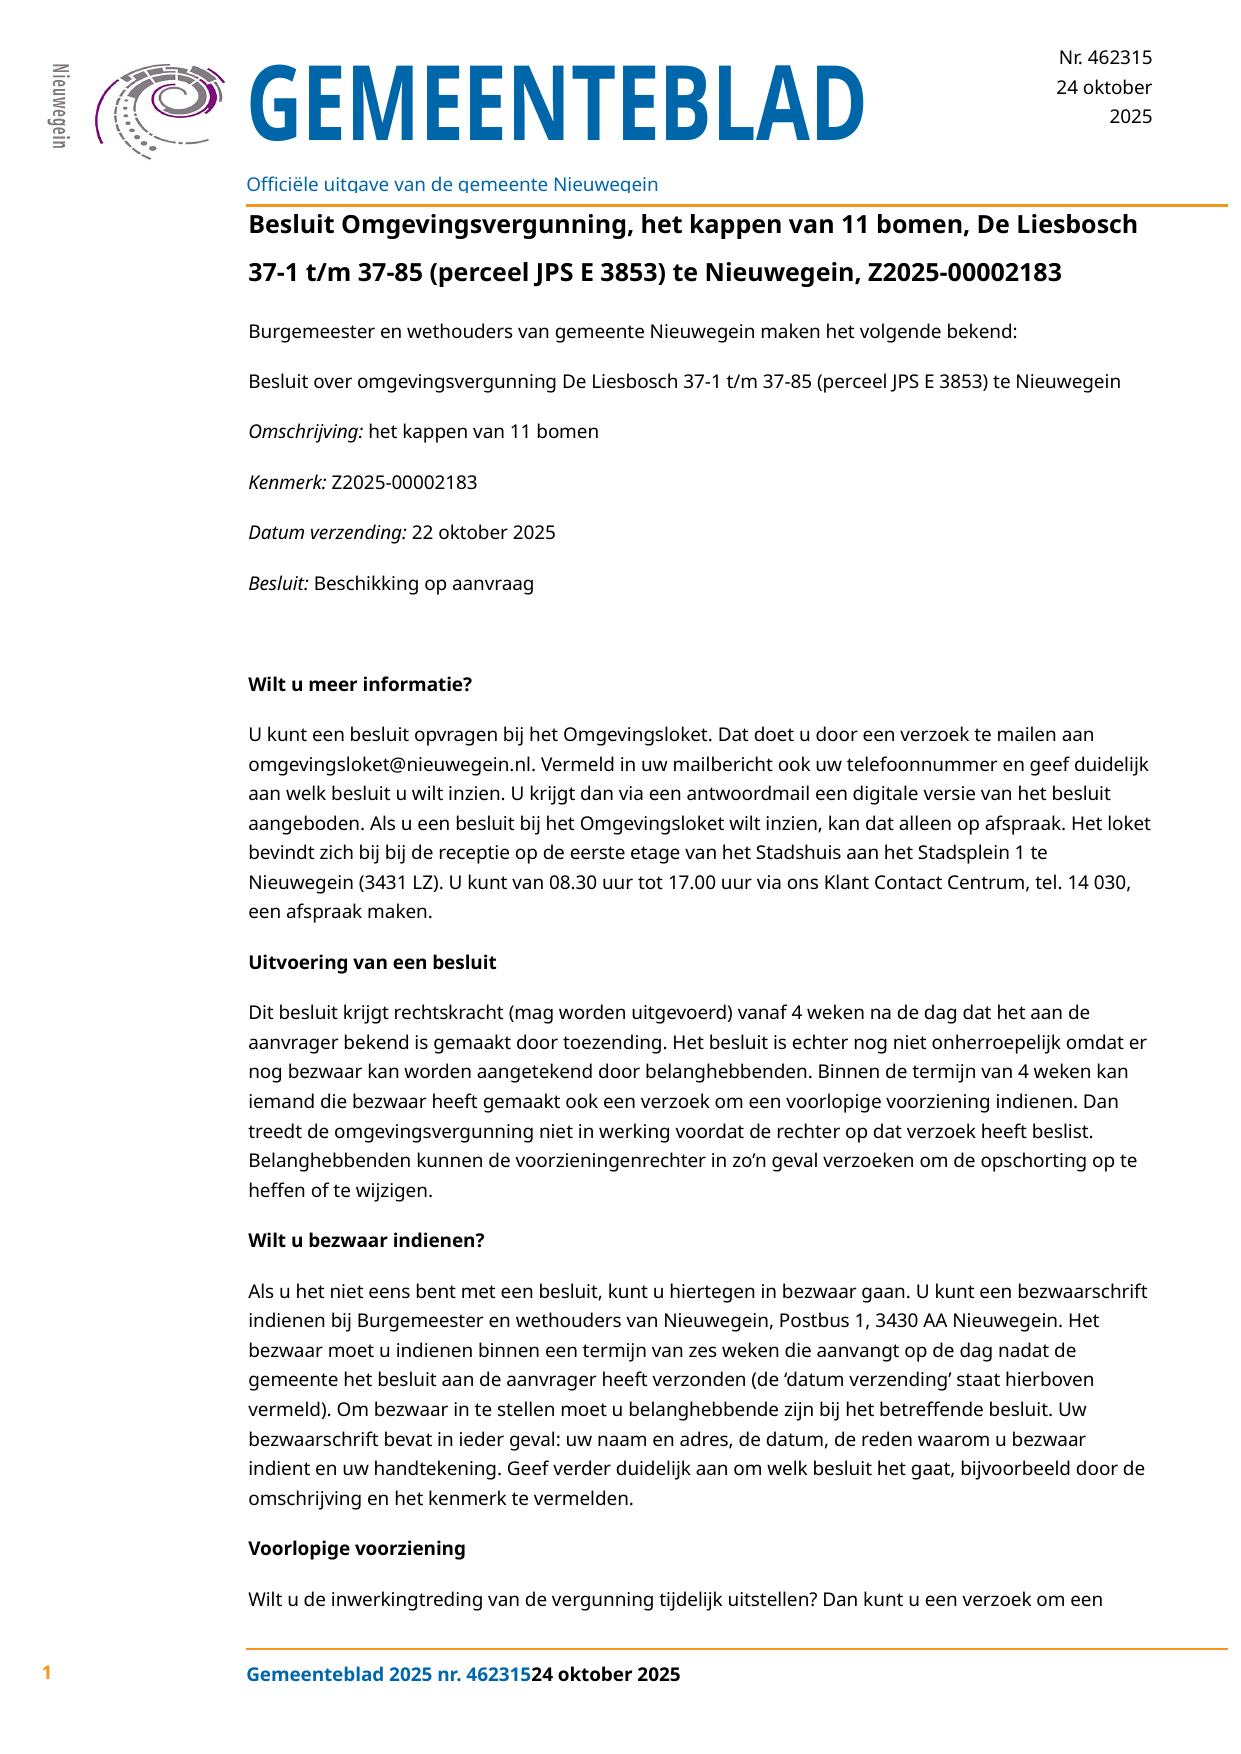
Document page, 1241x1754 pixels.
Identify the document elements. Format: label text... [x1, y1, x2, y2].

text Als u het niet eens bent met een besluit, kunt u hiertegen in bezwaar gaan. U kunt een bezwaarschrift indienen bij Burgemeester en wethouders van Nieuwegein, Postbus 1, 3430 AA Nieuwegein. Het bezwaar moet u indienen binnen een termijn van zes weken die aanvangt op de dag nadat de gemeente het besluit aan de aanvrager heeft verzonden (de ‘datum verzending’ staat hierboven vermeld). Om bezwaar in te stellen moet u belanghebbende zijn bij het betreffende besluit. Uw bezwaarschrift bevat in ieder geval: uw naam en adres, de datum, de reden waarom u bezwaar indient en uw handtekening. Geef verder duidelijk aan om welk besluit het gaat, bijvoorbeeld door de omschrijving en het kenmerk te vermelden. [248, 1278, 1152, 1511]
text Dit besluit krijgt rechtskracht (mag worden uitgevoerd) vanaf 4 weken na de dag dat het aan de aanvrager bekend is gemaakt door toezending. Het besluit is echter nog niet onherroepelijk omdat er nog bezwaar kan worden aangetekend door belanghebbenden. Binnen de termijn van 4 weken kan iemand die bezwaar heeft gemaakt ook een verzoek om een voorlopige voorziening indienen. Dan treedt de omgevingsvergunning niet in werking voordat de rechter op dat verzoek heeft beslist. Belanghebbenden kunnen de voorzieningenrechter in zo’n geval verzoeken om de opschorting op te heffen of te wijzigen. [248, 999, 1152, 1203]
text Uitvoering van een besluit [248, 949, 1152, 975]
text Kenmerk: Z2025-00002183 [248, 469, 1152, 495]
text Wilt u bezwaar indienen? [248, 1227, 1152, 1253]
picture [41, 47, 231, 172]
text Besluit: Beschikking op aanvraag [248, 570, 1152, 596]
text Besluit over omgevingsvergunning De Liesbosch 37-1 t/m 37-85 (perceel JPS E 3853) te Nieuwegein [248, 368, 1152, 394]
text Datum verzending: 22 oktober 2025 [248, 519, 1152, 545]
text Wilt u de inwerkingtreding van de vergunning tijdelijk uitstellen? Dan kunt u een verzoek om een [248, 1586, 1152, 1612]
text Besluit Omgevingsvergunning, het kappen van 11 bomen, De Liesbosch 37-1 t/m 37-85 (perceel JPS E 3853) te Nieuwegein, Z2025-00002183 [248, 207, 1152, 288]
text Wilt u meer informatie? [248, 671, 1152, 697]
text Voorlopige voorziening [248, 1535, 1152, 1561]
text Burgemeester en wethouders van gemeente Nieuwegein maken het volgende bekend: [248, 318, 1152, 344]
text U kunt een besluit opvragen bij het Omgevingsloket. Dat doet u door een verzoek te mailen aan omgevingsloket@nieuwegein.nl. Vermeld in uw mailbericht ook uw telefoonnummer en geef duidelijk aan welk besluit u wilt inzien. U krijgt dan via een antwoordmail een digitale versie van het besluit aangeboden. Als u een besluit bij het Omgevingsloket wilt inzien, kan dat alleen op afspraak. Het loket bevindt zich bij bij de receptie op de eerste etage van het Stadshuis aan het Stadsplein 1 te Nieuwegein (3431 LZ). U kunt van 08.30 uur tot 17.00 uur via ons Klant Contact Centrum, tel. 14 030, een afspraak maken. [248, 721, 1152, 924]
text Omschrijving: het kappen van 11 bomen [248, 419, 1152, 444]
